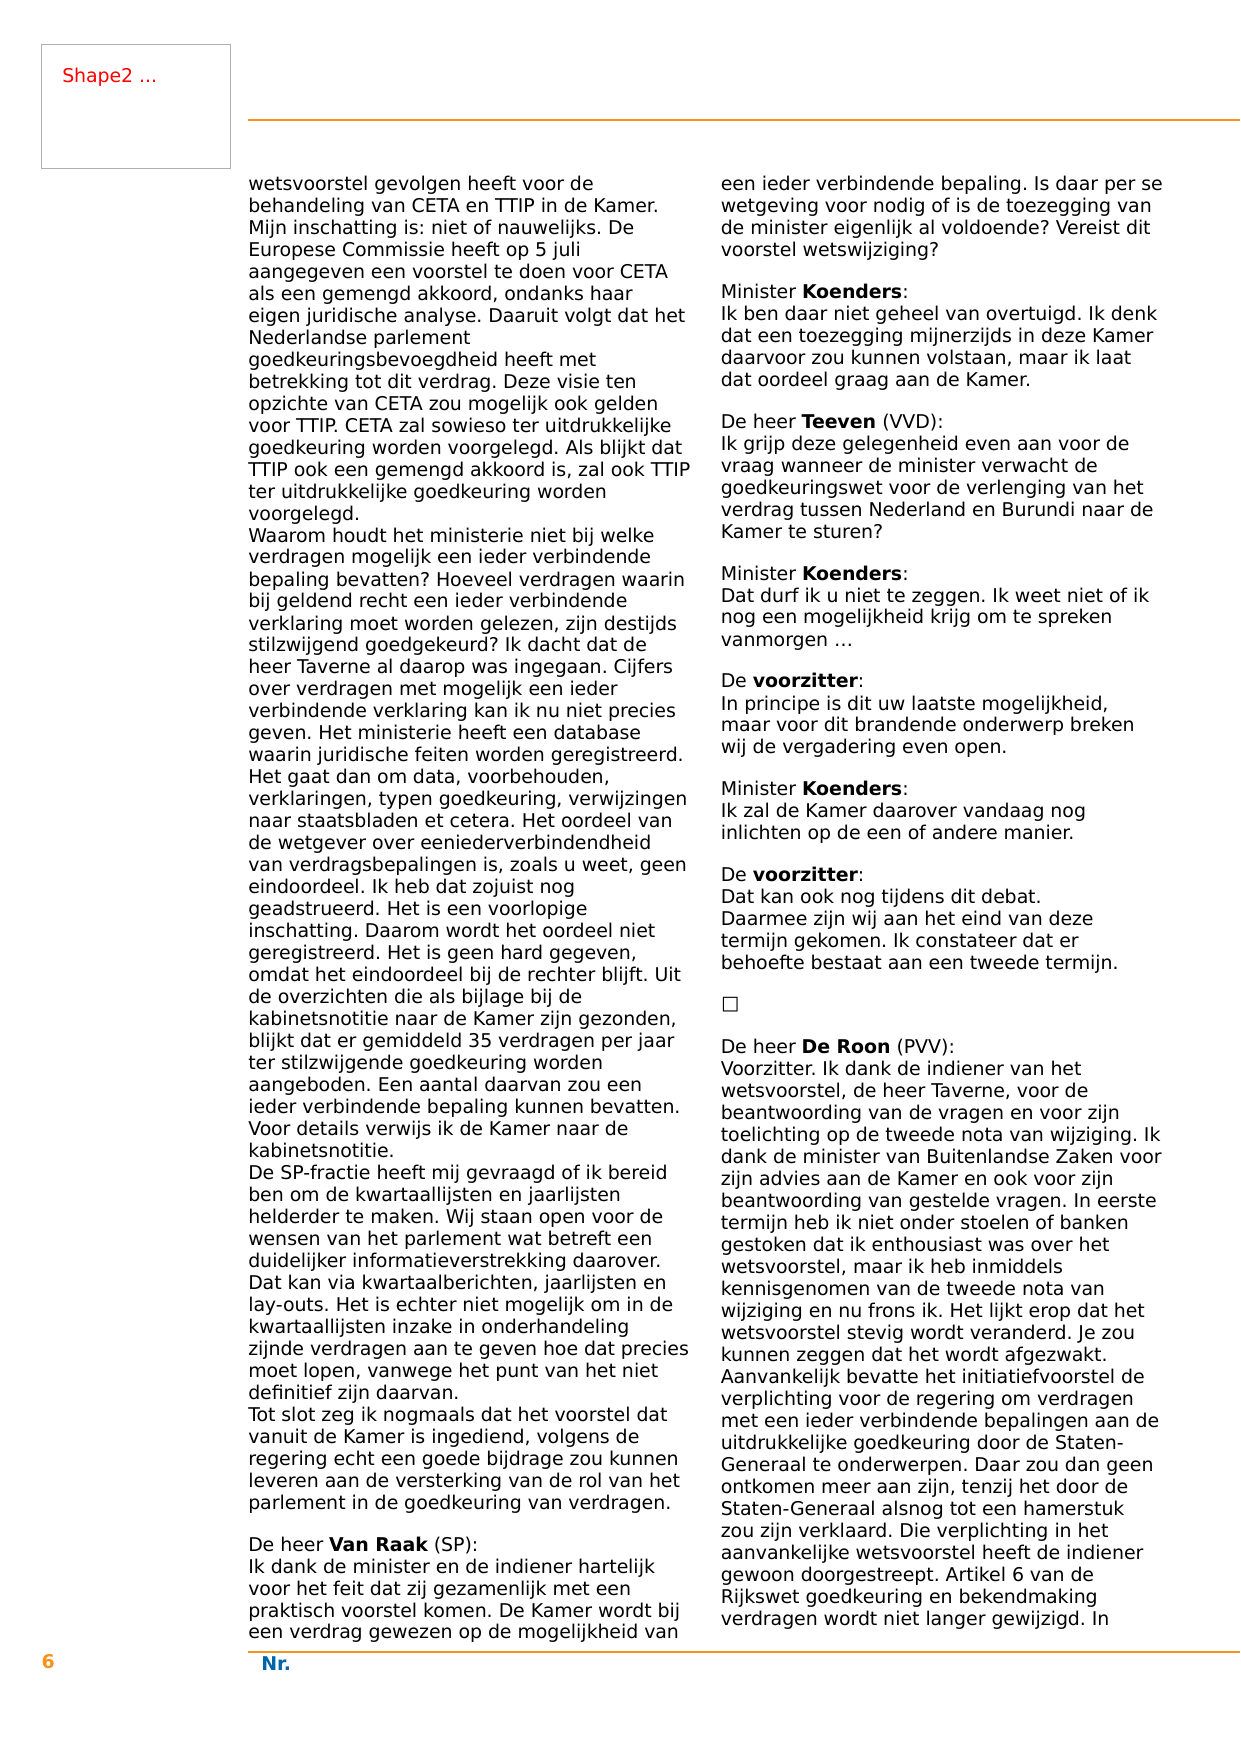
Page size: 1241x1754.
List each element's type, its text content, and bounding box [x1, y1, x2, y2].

text Ik ben daar niet geheel van overtuigd. Ik denk dat een toezegging mijnerzijds in deze Kamer daarvoor zou kunnen volstaan, maar ik laat dat oordeel graag aan de Kamer. [721, 303, 1163, 391]
text Daarmee zijn wij aan het eind van deze termijn gekomen. Ik constateer dat er behoefte bestaat aan een tweede termijn. [721, 908, 1163, 974]
text Dat durf ik u niet te zeggen. Ik weet niet of ik nog een mogelijkheid krijg om te spreken vanmorgen … [721, 584, 1163, 650]
text De heer Van Raak (SP): [248, 1533, 691, 1556]
text De voorzitter: [721, 670, 1163, 692]
text Aanvankelijk bevatte het initiatiefvoorstel de verplichting voor de regering om verdragen met een ieder verbindende bepalingen aan de uitdrukkelijke goedkeuring door de Staten-Generaal te onderwerpen. Daar zou dan geen ontkomen meer aan zijn, tenzij het door de Staten-Generaal alsnog tot een hamerstuk zou zijn verklaard. Die verplichting in het aanvankelijke wetsvoorstel heeft de indiener gewoon doorgestreept. Artikel 6 van de Rijkswet goedkeuring en bekendmaking verdragen wordt niet langer gewijzigd. In [721, 1366, 1163, 1629]
text Ik grijp deze gelegenheid even aan voor de vraag wanneer de minister verwacht de goedkeuringswet voor de verlenging van het verdrag tussen Nederland en Burundi naar de Kamer te sturen? [721, 433, 1163, 542]
text ⬜ [721, 994, 1163, 1016]
text Ik dank de minister en de indiener hartelijk voor het feit dat zij gezamenlijk met een praktisch voorstel komen. De Kamer wordt bij een verdrag gewezen op de mogelijkheid van [248, 1556, 691, 1643]
text Dat kan ook nog tijdens dit debat. [721, 886, 1163, 908]
text Voorzitter. Ik dank de indiener van het wetsvoorstel, de heer Taverne, voor de beantwoording van de vragen en voor zijn toelichting op de tweede nota van wijziging. Ik dank de minister van Buitenlandse Zaken voor zijn advies aan de Kamer en ook voor zijn beantwoording van gestelde vragen. In eerste termijn heb ik niet onder stoelen of banken gestoken dat ik enthousiast was over het wetsvoorstel, maar ik heb inmiddels kennisgenomen van de tweede nota van wijziging en nu frons ik. Het lijkt erop dat het wetsvoorstel stevig wordt veranderd. Je zou kunnen zeggen dat het wordt afgezwakt. [721, 1058, 1163, 1366]
text Minister Koenders: [721, 281, 1163, 303]
text wetsvoorstel gevolgen heeft voor de behandeling van CETA en TTIP in de Kamer. Mijn inschatting is: niet of nauwelijks. De Europese Commissie heeft op 5 juli aangegeven een voorstel te doen voor CETA als een gemengd akkoord, ondanks haar eigen juridische analyse. Daaruit volgt dat het Nederlandse parlement goedkeuringsbevoegdheid heeft met betrekking tot dit verdrag. Deze visie ten opzichte van CETA zou mogelijk ook gelden voor TTIP. CETA zal sowieso ter uitdrukkelijke goedkeuring worden voorgelegd. Als blijkt dat TTIP ook een gemengd akkoord is, zal ook TTIP ter uitdrukkelijke goedkeuring worden voorgelegd. [248, 173, 691, 524]
text De SP-fractie heeft mij gevraagd of ik bereid ben om de kwartaallijsten en jaarlijsten helderder te maken. Wij staan open voor de wensen van het parlement wat betreft een duidelijker informatieverstrekking daarover. Dat kan via kwartaalberichten, jaarlijsten en lay-outs. Het is echter niet mogelijk om in de kwartaallijsten inzake in onderhandeling zijnde verdragen aan te geven hoe dat precies moet lopen, vanwege het punt van het niet definitief zijn daarvan. [248, 1162, 691, 1404]
text Tot slot zeg ik nogmaals dat het voorstel dat vanuit de Kamer is ingediend, volgens de regering echt een goede bijdrage zou kunnen leveren aan de versterking van de rol van het parlement in de goedkeuring van verdragen. [248, 1404, 691, 1513]
text Waarom houdt het ministerie niet bij welke verdragen mogelijk een ieder verbindende bepaling bevatten? Hoeveel verdragen waarin bij geldend recht een ieder verbindende verklaring moet worden gelezen, zijn destijds stilzwijgend goedgekeurd? Ik dacht dat de heer Taverne al daarop was ingegaan. Cijfers over verdragen met mogelijk een ieder verbindende verklaring kan ik nu niet precies geven. Het ministerie heeft een database waarin juridische feiten worden geregistreerd. Het gaat dan om data, voorbehouden, verklaringen, typen goedkeuring, verwijzingen naar staatsbladen et cetera. Het oordeel van de wetgever over eeniederverbindendheid van verdragsbepalingen is, zoals u weet, geen eindoordeel. Ik heb dat zojuist nog geadstrueerd. Het is een voorlopige inschatting. Daarom wordt het oordeel niet geregistreerd. Het is geen hard gegeven, omdat het eindoordeel bij de rechter blijft. Uit de overzichten die als bijlage bij de kabinetsnotitie naar de Kamer zijn gezonden, blijkt dat er gemiddeld 35 verdragen per jaar ter stilzwijgende goedkeuring worden aangeboden. Een aantal daarvan zou een ieder verbindende bepaling kunnen bevatten. Voor details verwijs ik de Kamer naar de kabinetsnotitie. [248, 524, 691, 1162]
text Ik zal de Kamer daarover vandaag nog inlichten op de een of andere manier. [721, 800, 1163, 844]
text In principe is dit uw laatste mogelijkheid, maar voor dit brandende onderwerp breken wij de vergadering even open. [721, 692, 1163, 758]
text Minister Koenders: [721, 562, 1163, 584]
text De heer Teeven (VVD): [721, 411, 1163, 433]
text De voorzitter: [721, 864, 1163, 886]
text een ieder verbindende bepaling. Is daar per se wetgeving voor nodig of is de toezegging van de minister eigenlijk al voldoende? Vereist dit voorstel wetswijziging? [721, 173, 1163, 261]
text Minister Koenders: [721, 778, 1163, 800]
text De heer De Roon (PVV): [721, 1036, 1163, 1058]
